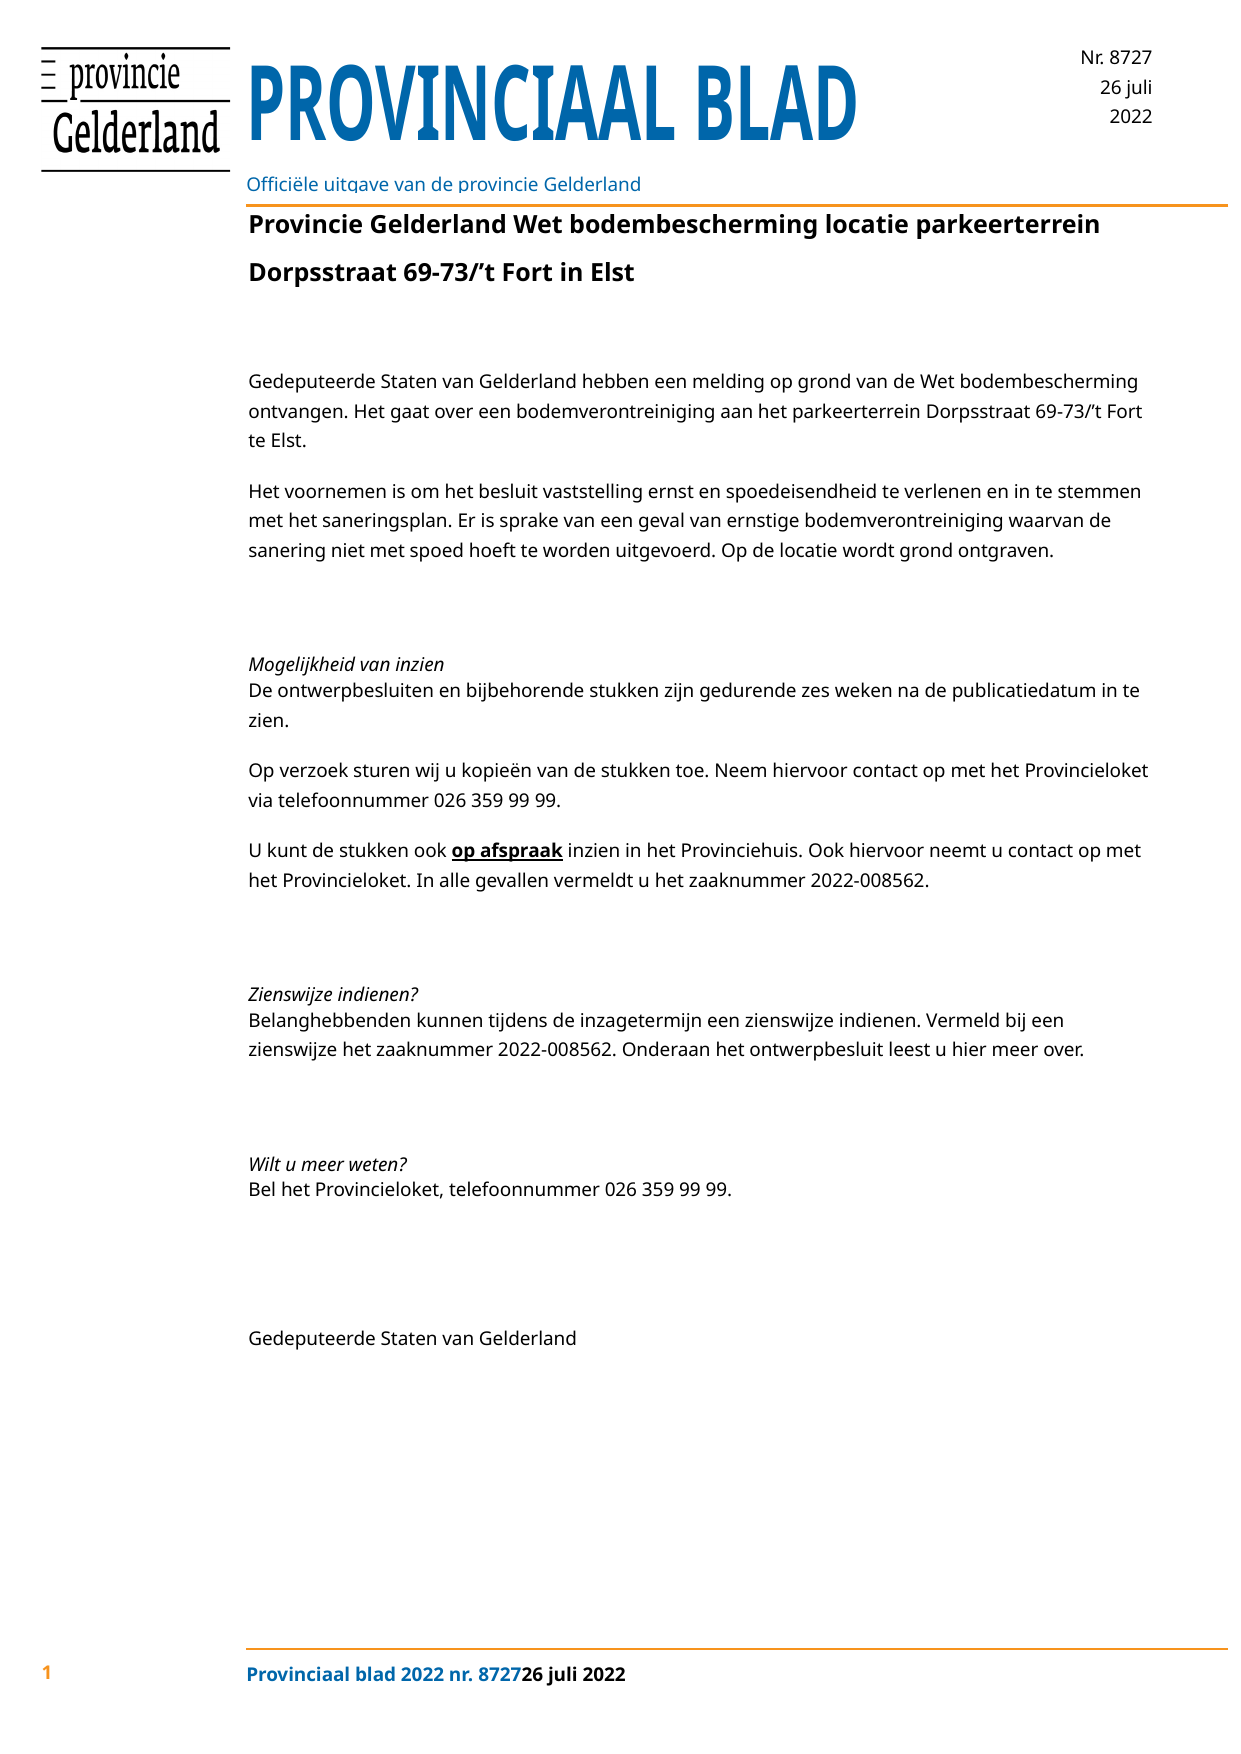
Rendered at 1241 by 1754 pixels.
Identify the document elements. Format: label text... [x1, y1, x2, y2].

picture [41, 47, 231, 172]
text Zienswijze indienen? [248, 981, 1152, 1007]
text Belanghebbenden kunnen tijdens de inzagetermijn een zienswijze indienen. Vermeld bij een zienswijze het zaaknummer 2022-008562. Onderaan het ontwerpbesluit leest u hier meer over. [248, 1007, 1152, 1062]
text Het voornemen is om het besluit vaststelling ernst en spoedeisendheid te verlenen en in te stemmen met het saneringsplan. Er is sprake van een geval van ernstige bodemverontreiniging waarvan de sanering niet met spoed hoeft te worden uitgevoerd. Op de locatie wordt grond ontgraven. [248, 478, 1152, 563]
text Mogelijkheid van inzien [248, 651, 1152, 677]
text Bel het Provincieloket, telefoonnummer 026 359 99 99. [248, 1177, 1152, 1202]
text Op verzoek sturen wij u kopieën van de stukken toe. Neem hiervoor contact op met het Provincieloket via telefoonnummer 026 359 99 99. [248, 757, 1152, 812]
text Provincie Gelderland Wet bodembescherming locatie parkeerterrein Dorpsstraat 69-73/’t Fort in Elst [248, 207, 1152, 288]
text Gedeputeerde Staten van Gelderland hebben een melding op grond van de Wet bodembescherming ontvangen. Het gaat over een bodemverontreiniging aan het parkeerterrein Dorpsstraat 69-73/’t Fort te Elst. [248, 368, 1152, 453]
text U kunt de stukken ook op afspraak inzien in het Provinciehuis. Ook hiervoor neemt u contact op met het Provincieloket. In alle gevallen vermeldt u het zaaknummer 2022-008562. [248, 837, 1152, 892]
text Gedeputeerde Staten van Gelderland [248, 1325, 1152, 1351]
text Wilt u meer weten? [248, 1151, 1152, 1177]
text De ontwerpbesluiten en bijbehorende stukken zijn gedurende zes weken na de publicatiedatum in te zien. [248, 677, 1152, 732]
